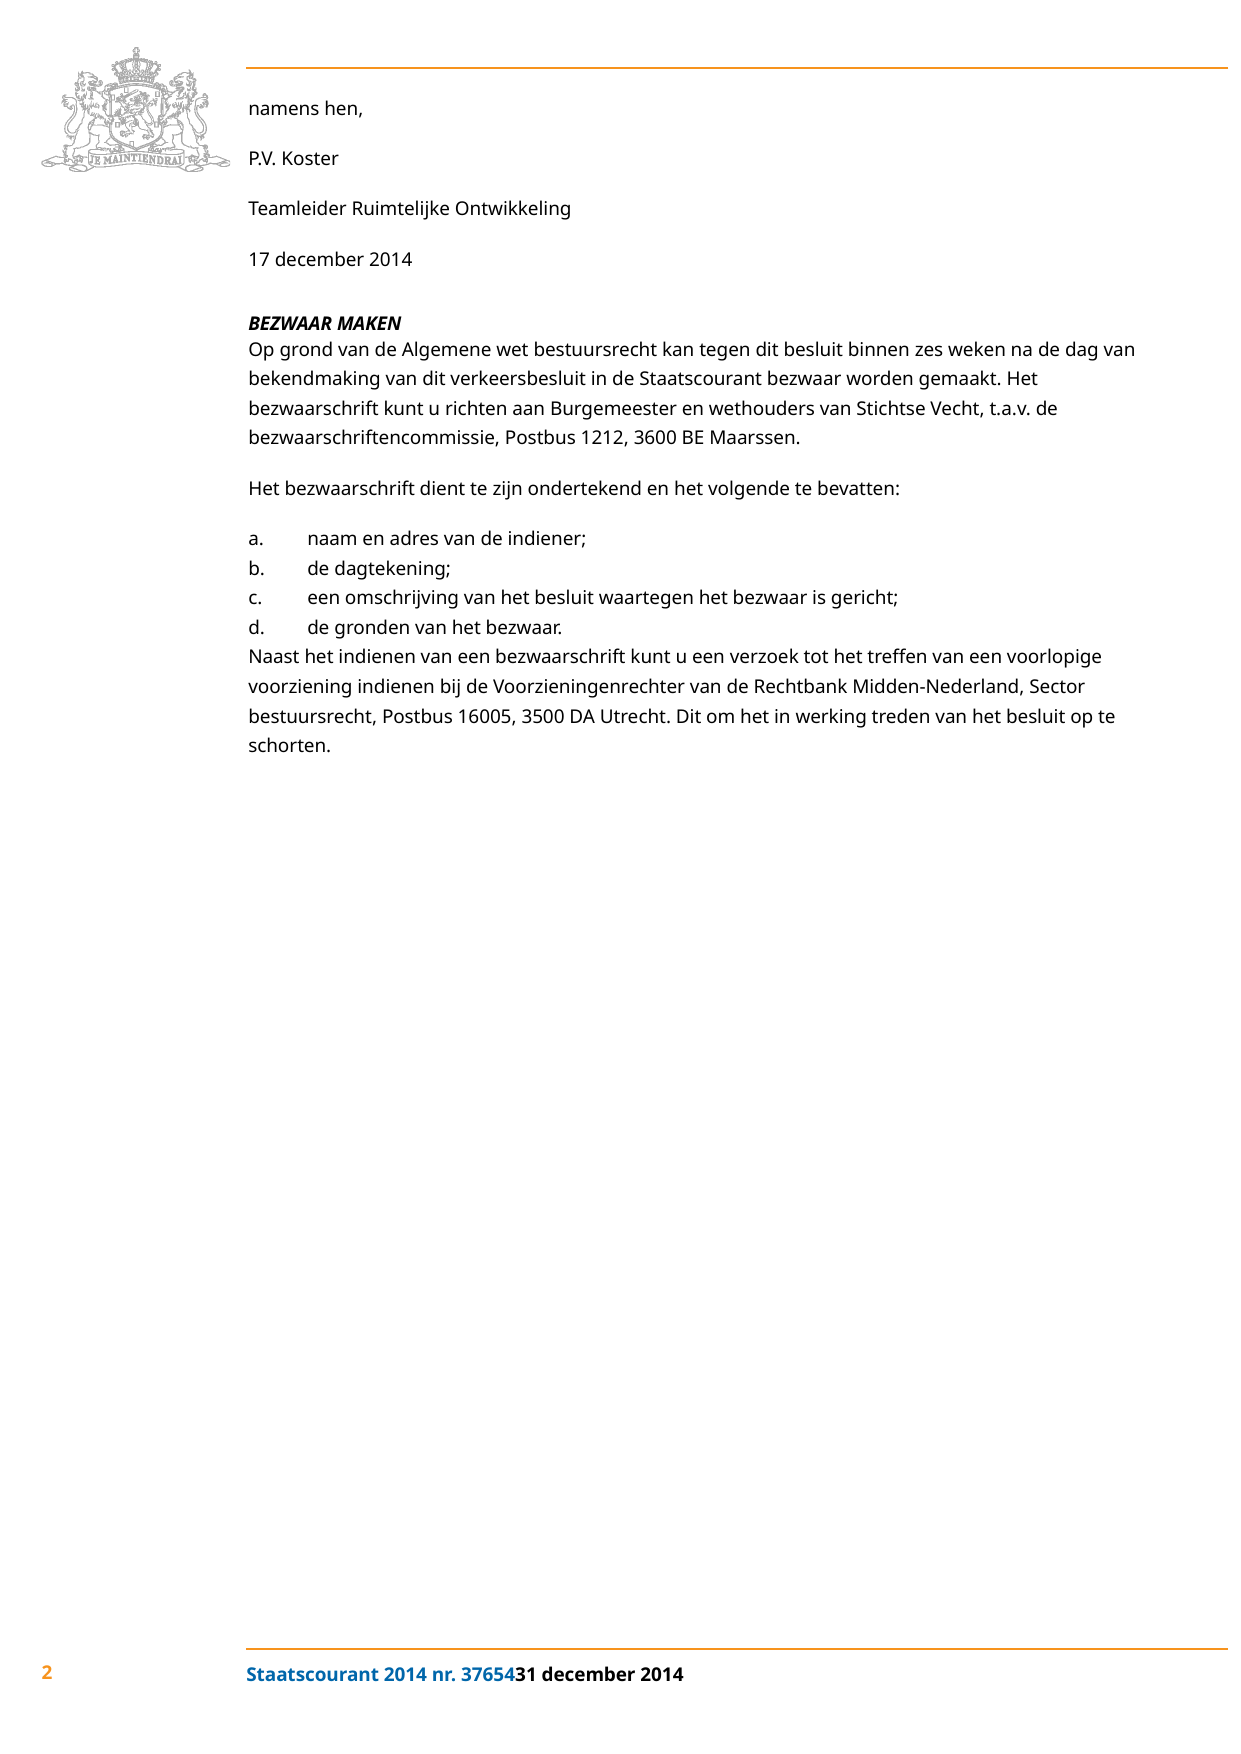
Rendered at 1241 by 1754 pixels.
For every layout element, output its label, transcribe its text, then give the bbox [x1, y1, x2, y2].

text Teamleider Ruimtelijke Ontwikkeling [248, 196, 1152, 221]
text P.V. Koster [248, 145, 1152, 171]
picture [41, 47, 231, 172]
text 17 december 2014 [248, 246, 1152, 272]
text namens hen, [248, 95, 1152, 121]
list naam en adres van de indiener; [248, 525, 1152, 551]
text BEZWAAR MAKEN [248, 310, 1152, 336]
list de dagtekening; [248, 555, 1152, 581]
list een omschrijving van het besluit waartegen het bezwaar is gericht; [248, 584, 1152, 610]
text Naast het indienen van een bezwaarschrift kunt u een verzoek tot het treffen van een voorlopige voorziening indienen bij de Voorzieningenrechter van de Rechtbank Midden-Nederland, Sector bestuursrecht, Postbus 16005, 3500 DA Utrecht. Dit om het in werking treden van het besluit op te schorten. [248, 644, 1152, 758]
text Het bezwaarschrift dient te zijn ondertekend en het volgende te bevatten: [248, 475, 1152, 501]
list de gronden van het bezwaar. [248, 614, 1152, 640]
text Op grond van de Algemene wet bestuursrecht kan tegen dit besluit binnen zes weken na de dag van bekendmaking van dit verkeersbesluit in de Staatscourant bezwaar worden gemaakt. Het bezwaarschrift kunt u richten aan Burgemeester en wethouders van Stichtse Vecht, t.a.v. de bezwaarschriftencommissie, Postbus 1212, 3600 BE Maarssen. [248, 336, 1152, 450]
